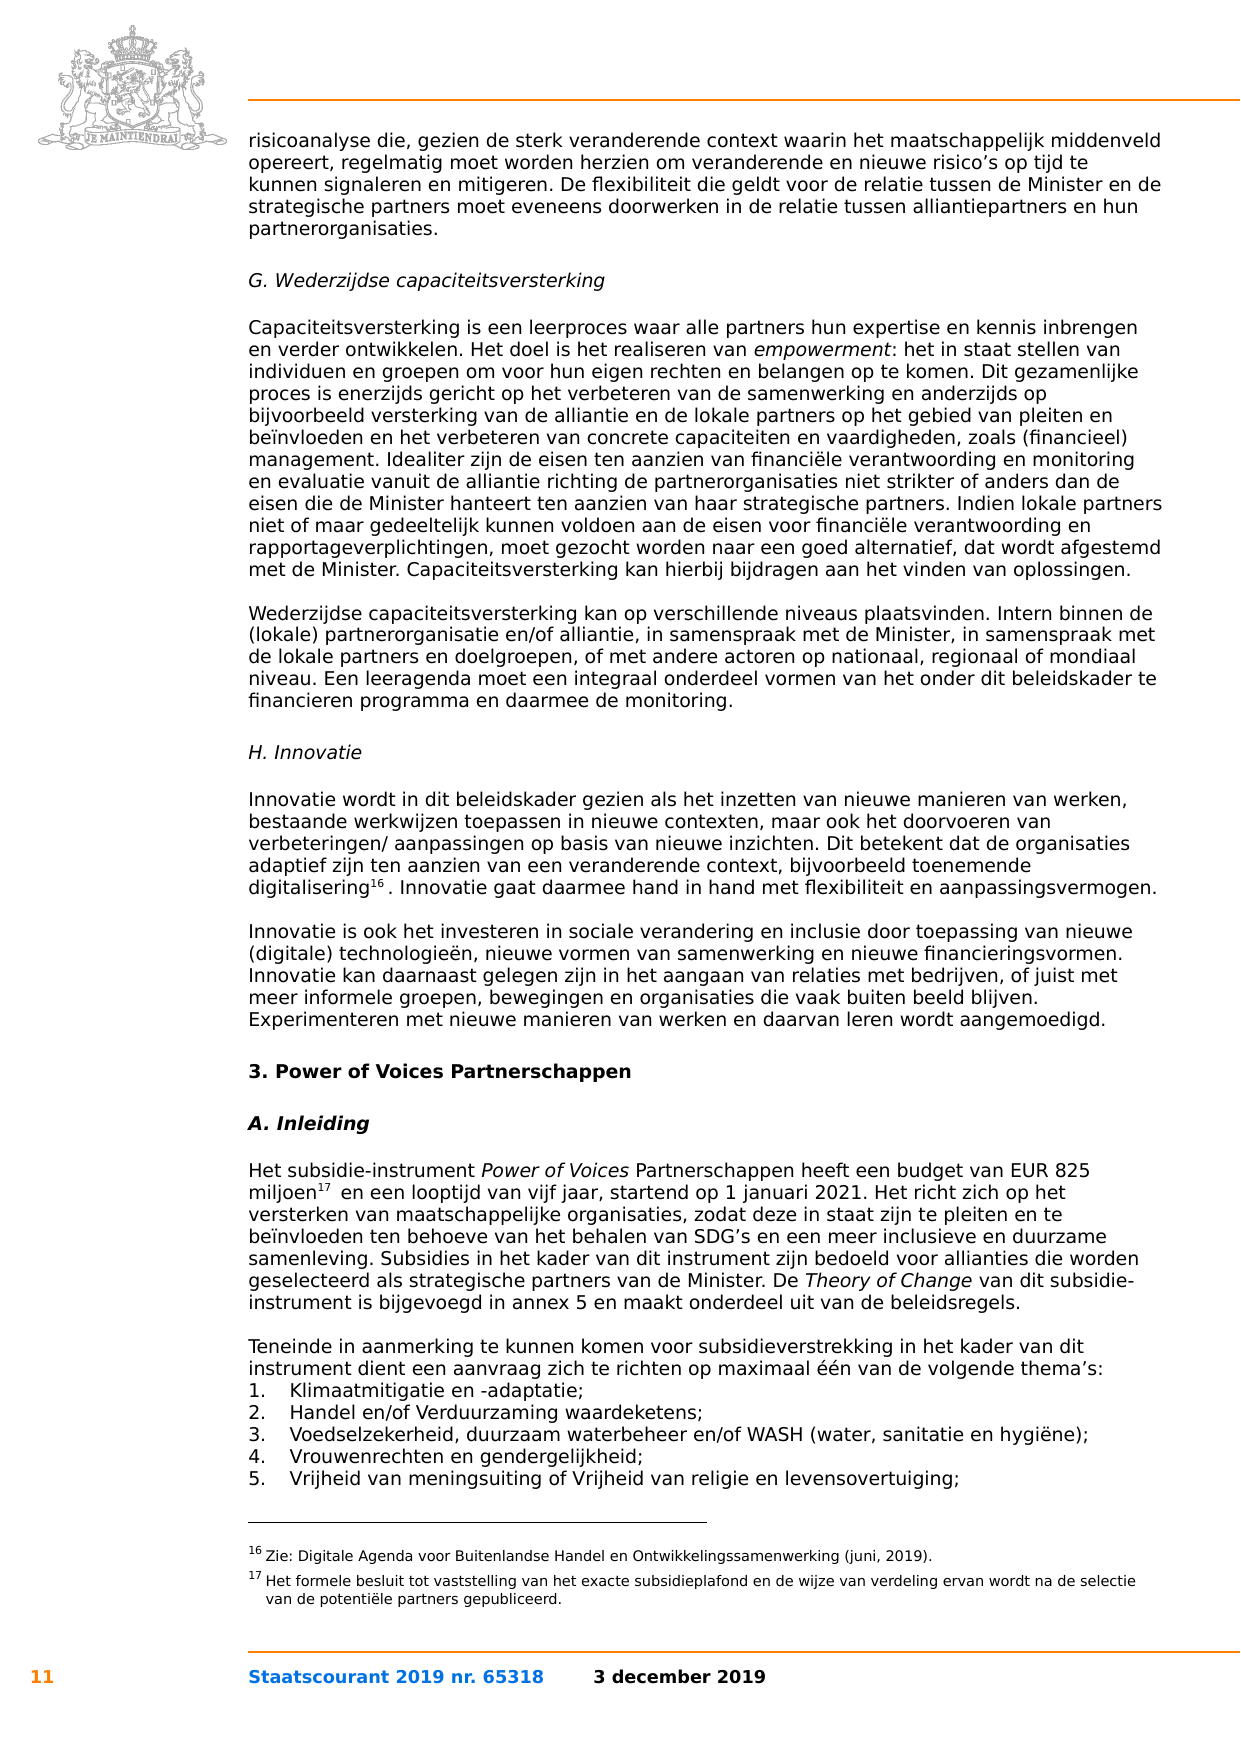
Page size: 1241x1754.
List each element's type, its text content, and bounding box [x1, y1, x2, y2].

text Het formele besluit tot vaststelling van het exacte subsidieplafond en de wijze van verdeling ervan wordt na de selectie van de potentiële partners gepubliceerd. [248, 1569, 1163, 1608]
text risicoanalyse die, gezien de sterk veranderende context waarin het maatschappelijk middenveld opereert, regelmatig moet worden herzien om veranderende en nieuwe risico’s op tijd te kunnen signaleren en mitigeren. De flexibiliteit die geldt voor de relatie tussen de Minister en de strategische partners moet eveneens doorwerken in de relatie tussen alliantiepartners en hun partnerorganisaties. [248, 130, 1163, 240]
text Innovatie is ook het investeren in sociale verandering en inclusie door toepassing van nieuwe (digitale) technologieën, nieuwe vormen van samenwerking en nieuwe financieringsvormen. Innovatie kan daarnaast gelegen zijn in het aangaan van relaties met bedrijven, of juist met meer informele groepen, bewegingen en organisaties die vaak buiten beeld blijven. Experimenteren met nieuwe manieren van werken en daarvan leren wordt aangemoedigd. [248, 921, 1163, 1031]
subtitle G. Wederzijdse capaciteitsversterking [248, 270, 1163, 292]
text Het subsidie-instrument Power of Voices Partnerschappen heeft een budget van EUR 825 miljoen en een looptijd van vijf jaar, startend op 1 januari 2021. Het richt zich op het versterken van maatschappelijke organisaties, zodat deze in staat zijn te pleiten en te beïnvloeden ten behoeve van het behalen van SDG’s en een meer inclusieve en duurzame samenleving. Subsidies in het kader van dit instrument zijn bedoeld voor allianties die worden geselecteerd als strategische partners van de Minister. De Theory of Change van dit subsidie-instrument is bijgevoegd in annex 5 en maakt onderdeel uit van de beleidsregels. [248, 1160, 1163, 1314]
subtitle H. Innovatie [248, 742, 1163, 764]
text 5. Vrijheid van meningsuiting of Vrijheid van religie en levensovertuiging; [248, 1467, 1163, 1489]
text Wederzijdse capaciteitsversterking kan op verschillende niveaus plaatsvinden. Intern binnen de (lokale) partnerorganisatie en/of alliantie, in samenspraak met de Minister, in samenspraak met de lokale partners en doelgroepen, of met andere actoren op nationaal, regionaal of mondiaal niveau. Een leeragenda moet een integraal onderdeel vormen van het onder dit beleidskader te financieren programma en daarmee de monitoring. [248, 602, 1163, 712]
text 3. Voedselzekerheid, duurzaam waterbeheer en/of WASH (water, sanitatie en hygiëne); [248, 1423, 1163, 1446]
text Innovatie wordt in dit beleidskader gezien als het inzetten van nieuwe manieren van werken, bestaande werkwijzen toepassen in nieuwe contexten, maar ook het doorvoeren van verbeteringen/ aanpassingen op basis van nieuwe inzichten. Dit betekent dat de organisaties adaptief zijn ten aanzien van een veranderende context, bijvoorbeeld toenemende digitalisering. Innovatie gaat daarmee hand in hand met flexibiliteit en aanpassingsvermogen. [248, 789, 1163, 899]
text 4. Vrouwenrechten en gendergelijkheid; [248, 1446, 1163, 1467]
text 2. Handel en/of Verduurzaming waardeketens; [248, 1402, 1163, 1423]
subtitle 3. Power of Voices Partnerschappen [248, 1061, 1163, 1083]
text Capaciteitsversterking is een leerproces waar alle partners hun expertise en kennis inbrengen en verder ontwikkelen. Het doel is het realiseren van empowerment: het in staat stellen van individuen en groepen om voor hun eigen rechten en belangen op te komen. Dit gezamenlijke proces is enerzijds gericht op het verbeteren van de samenwerking en anderzijds op bijvoorbeeld versterking van de alliantie en de lokale partners op het gebied van pleiten en beïnvloeden en het verbeteren van concrete capaciteiten en vaardigheden, zoals (financieel) management. Idealiter zijn de eisen ten aanzien van financiële verantwoording en monitoring en evaluatie vanuit de alliantie richting de partnerorganisaties niet strikter of anders dan de eisen die de Minister hanteert ten aanzien van haar strategische partners. Indien lokale partners niet of maar gedeeltelijk kunnen voldoen aan de eisen voor financiële verantwoording en rapportageverplichtingen, moet gezocht worden naar een goed alternatief, dat wordt afgestemd met de Minister. Capaciteitsversterking kan hierbij bijdragen aan het vinden van oplossingen. [248, 317, 1163, 581]
text Zie: Digitale Agenda voor Buitenlandse Handel en Ontwikkelingssamenwerking (juni, 2019). [248, 1544, 1163, 1566]
subtitle A. Inleiding [248, 1113, 1163, 1135]
text Teneinde in aanmerking te kunnen komen voor subsidieverstrekking in het kader van dit instrument dient een aanvraag zich te richten op maximaal één van de volgende thema’s: [248, 1336, 1163, 1379]
picture [38, 25, 227, 150]
text 1. Klimaatmitigatie en -adaptatie; [248, 1379, 1163, 1402]
